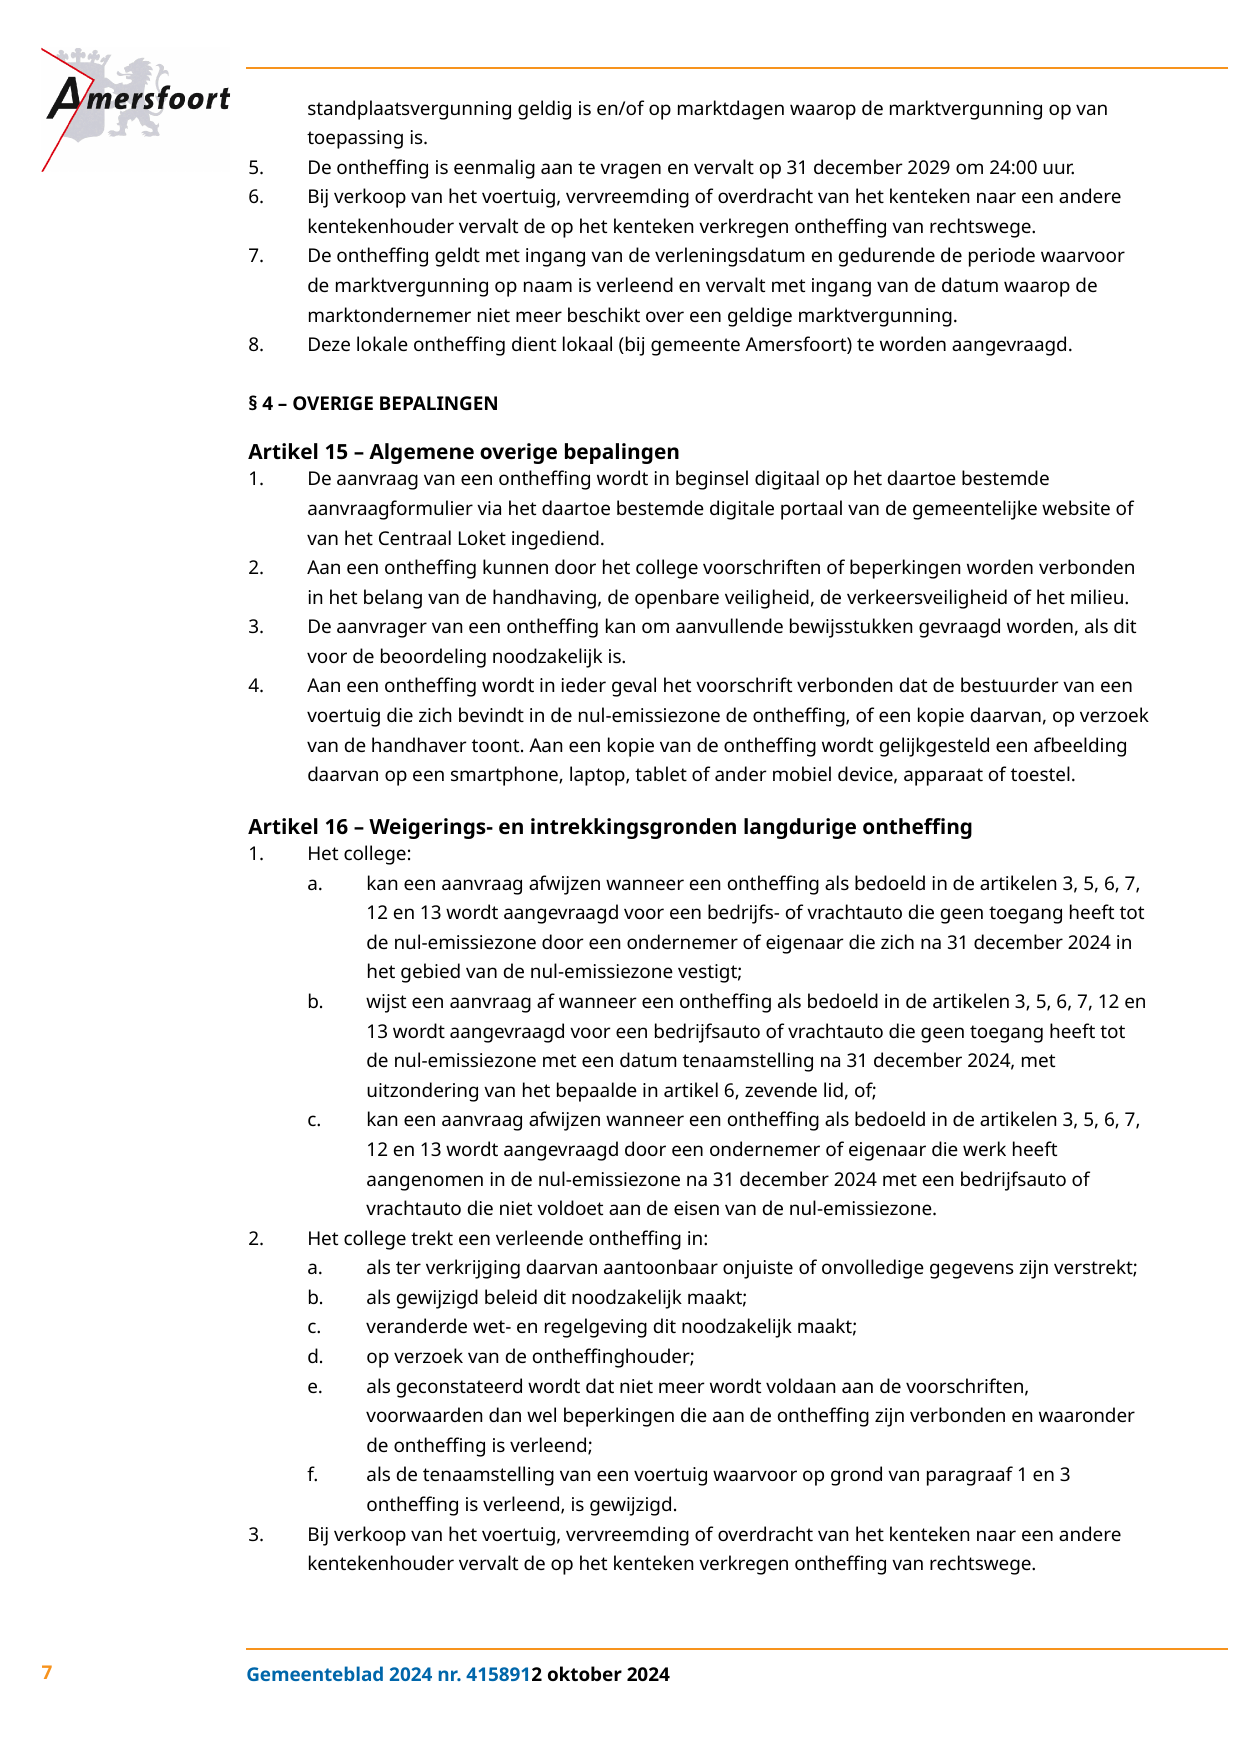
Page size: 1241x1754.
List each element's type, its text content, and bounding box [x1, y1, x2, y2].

list kan een aanvraag afwijzen wanneer een ontheffing als bedoeld in de artikelen 3, 5, 6, 7, 12 en 13 wordt aangevraagd door een ondernemer of eigenaar die werk heeft aangenomen in de nul-emissiezone na 31 december 2024 met een bedrijfsauto of vrachtauto die niet voldoet aan de eisen van de nul-emissiezone. [307, 1107, 1152, 1221]
list veranderde wet- en regelgeving dit noodzakelijk maakt; [307, 1314, 1152, 1339]
list standplaatsvergunning geldig is en/of op marktdagen waarop de marktvergunning op van toepassing is. [248, 95, 1152, 150]
list wijst een aanvraag af wanneer een ontheffing als bedoeld in de artikelen 3, 5, 6, 7, 12 en 13 wordt aangevraagd voor een bedrijfsauto of vrachtauto die geen toegang heeft tot de nul-emissiezone met een datum tenaamstelling na 31 december 2024, met uitzondering van het bepaalde in artikel 6, zevende lid, of; [307, 988, 1152, 1103]
list Het college trekt een verleende ontheffing in: [248, 1225, 1152, 1251]
picture [41, 47, 231, 172]
text § 4 – OVERIGE BEPALINGEN [248, 391, 1152, 416]
list De aanvraag van een ontheffing wordt in beginsel digitaal op het daartoe bestemde aanvraagformulier via het daartoe bestemde digitale portaal van de gemeentelijke website of van het Centraal Loket ingediend. [248, 466, 1152, 551]
text Artikel 16 – Weigerings- en intrekkingsgronden langdurige ontheffing [248, 812, 1152, 840]
list kan een aanvraag afwijzen wanneer een ontheffing als bedoeld in de artikelen 3, 5, 6, 7, 12 en 13 wordt aangevraagd voor een bedrijfs- of vrachtauto die geen toegang heeft tot de nul-emissiezone door een ondernemer of eigenaar die zich na 31 december 2024 in het gebied van de nul-emissiezone vestigt; [307, 870, 1152, 984]
list als de tenaamstelling van een voertuig waarvoor op grond van paragraaf 1 en 3 ontheffing is verleend, is gewijzigd. [307, 1462, 1152, 1517]
list De ontheffing geldt met ingang van de verleningsdatum en gedurende de periode waarvoor de marktvergunning op naam is verleend en vervalt met ingang van de datum waarop de marktondernemer niet meer beschikt over een geldige marktvergunning. [248, 243, 1152, 328]
list Bij verkoop van het voertuig, vervreemding of overdracht van het kenteken naar een andere kentekenhouder vervalt de op het kenteken verkregen ontheffing van rechtswege. [248, 1521, 1152, 1576]
list op verzoek van de ontheffinghouder; [307, 1343, 1152, 1369]
list als geconstateerd wordt dat niet meer wordt voldaan aan de voorschriften, voorwaarden dan wel beperkingen die aan de ontheffing zijn verbonden en waaronder de ontheffing is verleend; [307, 1373, 1152, 1458]
list Deze lokale ontheffing dient lokaal (bij gemeente Amersfoort) te worden aangevraagd. [248, 331, 1152, 357]
list als gewijzigd beleid dit noodzakelijk maakt; [307, 1284, 1152, 1310]
list Bij verkoop van het voertuig, vervreemding of overdracht van het kenteken naar een andere kentekenhouder vervalt de op het kenteken verkregen ontheffing van rechtswege. [248, 183, 1152, 239]
list Aan een ontheffing kunnen door het college voorschriften of beperkingen worden verbonden in het belang van de handhaving, de openbare veiligheid, de verkeersveiligheid of het milieu. [248, 554, 1152, 610]
list De ontheffing is eenmalig aan te vragen en vervalt op 31 december 2029 om 24:00 uur. [248, 154, 1152, 180]
text Artikel 15 – Algemene overige bepalingen [248, 437, 1152, 466]
list als ter verkrijging daarvan aantoonbaar onjuiste of onvolledige gegevens zijn verstrekt; [307, 1254, 1152, 1280]
list De aanvrager van een ontheffing kan om aanvullende bewijsstukken gevraagd worden, als dit voor de beoordeling noodzakelijk is. [248, 613, 1152, 669]
list Het college: [248, 840, 1152, 866]
list Aan een ontheffing wordt in ieder geval het voorschrift verbonden dat de bestuurder van een voertuig die zich bevindt in de nul-emissiezone de ontheffing, of een kopie daarvan, op verzoek van de handhaver toont. Aan een kopie van de ontheffing wordt gelijkgesteld een afbeelding daarvan op een smartphone, laptop, tablet of ander mobiel device, apparaat of toestel. [248, 673, 1152, 787]
